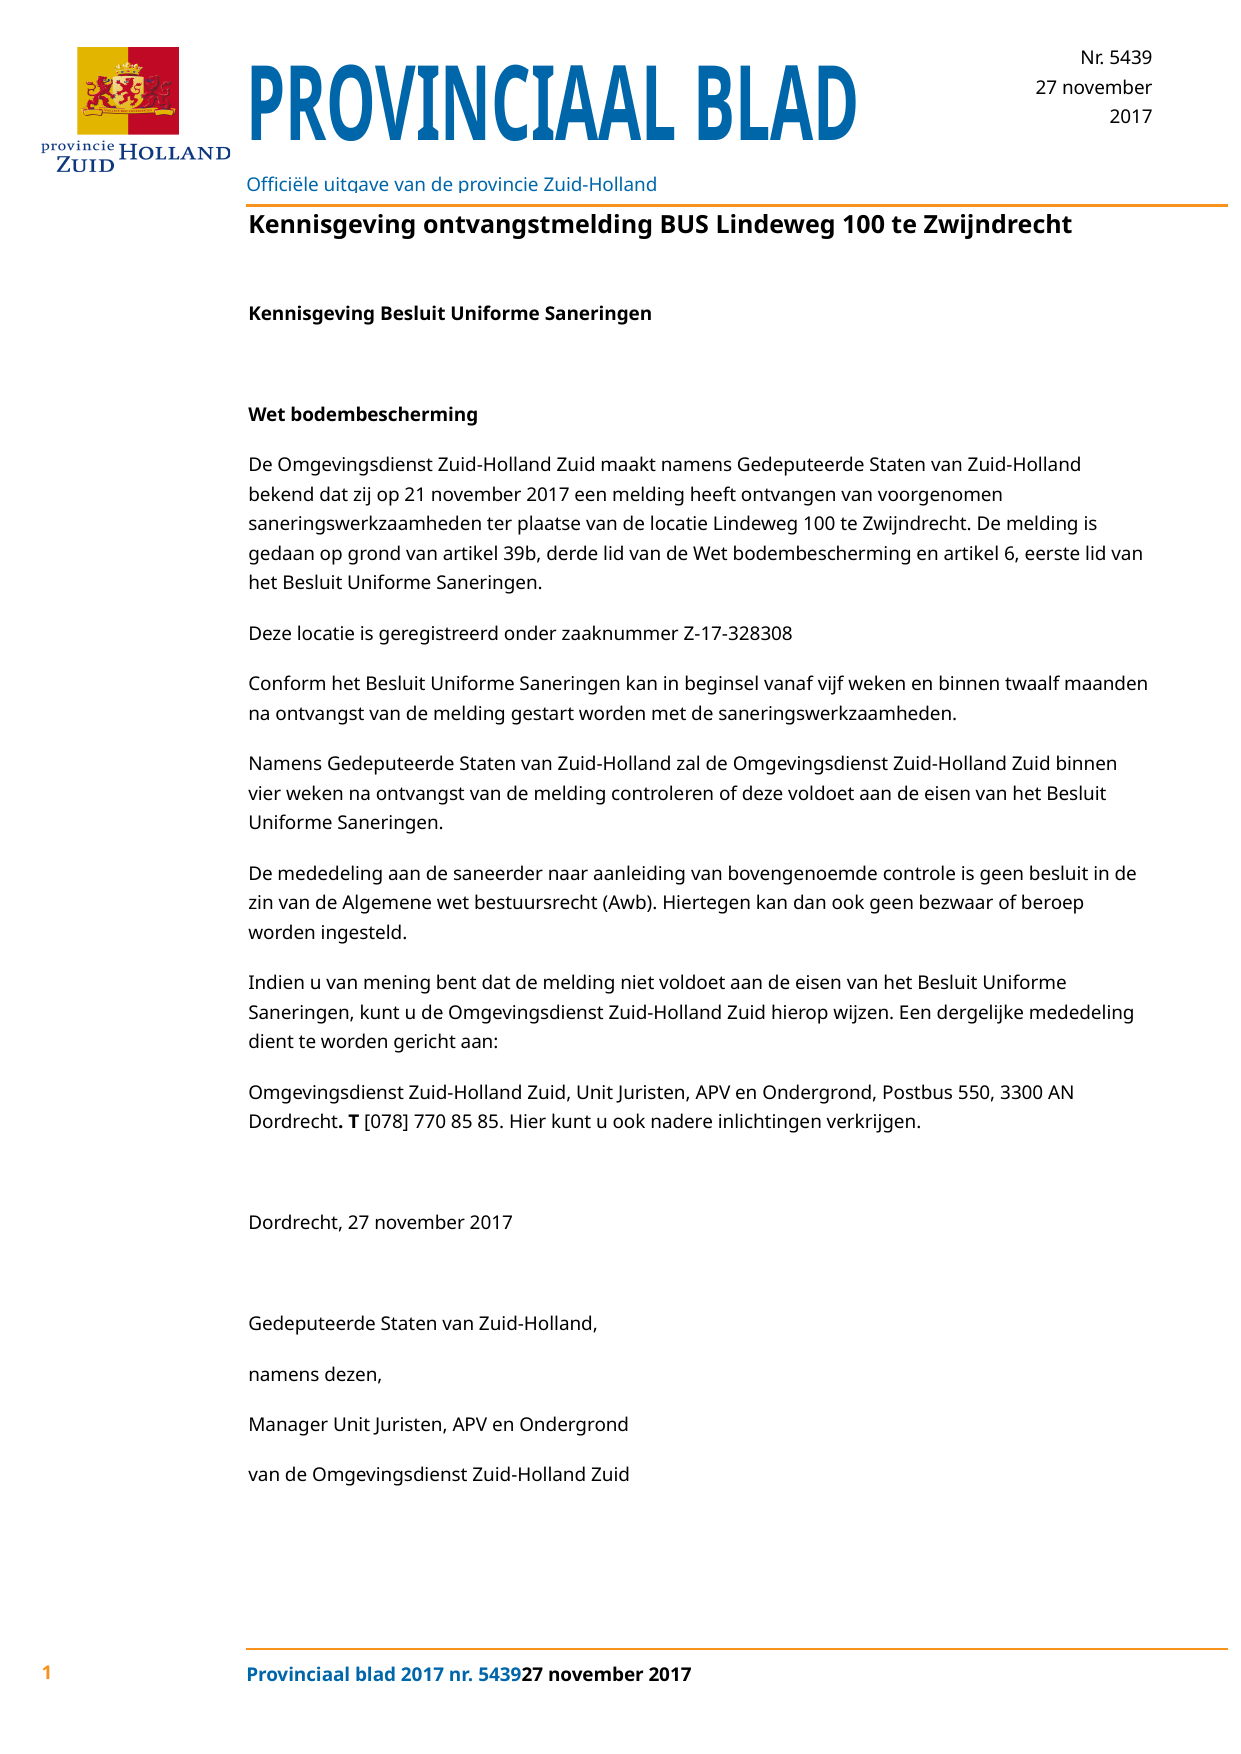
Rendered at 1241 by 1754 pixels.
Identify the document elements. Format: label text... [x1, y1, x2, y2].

text Manager Unit Juristen, APV en Ondergrond [248, 1411, 1152, 1437]
text Gedeputeerde Staten van Zuid-Holland, [248, 1310, 1152, 1336]
text Deze locatie is geregistreerd onder zaaknummer Z-17-328308 [248, 620, 1152, 646]
text Namens Gedeputeerde Staten van Zuid-Holland zal de Omgevingsdienst Zuid-Holland Zuid binnen vier weken na ontvangst van de melding controleren of deze voldoet aan de eisen van het Besluit Uniforme Saneringen. [248, 750, 1152, 835]
picture [41, 47, 231, 172]
text van de Omgevingsdienst Zuid-Holland Zuid [248, 1462, 1152, 1487]
text Kennisgeving Besluit Uniforme Saneringen [248, 300, 1152, 326]
text Dordrecht, 27 november 2017 [248, 1209, 1152, 1235]
text namens dezen, [248, 1361, 1152, 1386]
text Indien u van mening bent dat de melding niet voldoet aan de eisen van het Besluit Uniforme Saneringen, kunt u de Omgevingsdienst Zuid-Holland Zuid hierop wijzen. Een dergelijke mededeling dient te worden gericht aan: [248, 969, 1152, 1054]
text De mededeling aan de saneerder naar aanleiding van bovengenoemde controle is geen besluit in de zin van de Algemene wet bestuursrecht (Awb). Hiertegen kan dan ook geen bezwaar of beroep worden ingesteld. [248, 860, 1152, 945]
text Omgevingsdienst Zuid-Holland Zuid, Unit Juristen, APV en Ondergrond, Postbus 550, 3300 AN Dordrecht. T [078] 770 85 85. Hier kunt u ook nadere inlichtingen verkrijgen. [248, 1079, 1152, 1134]
text Wet bodembescherming [248, 401, 1152, 426]
text Kennisgeving ontvangstmelding BUS Lindeweg 100 te Zwijndrecht [248, 207, 1152, 241]
text Conform het Besluit Uniforme Saneringen kan in beginsel vanaf vijf weken en binnen twaalf maanden na ontvangst van de melding gestart worden met de saneringswerkzaamheden. [248, 670, 1152, 726]
text De Omgevingsdienst Zuid-Holland Zuid maakt namens Gedeputeerde Staten van Zuid-Holland bekend dat zij op 21 november 2017 een melding heeft ontvangen van voorgenomen saneringswerkzaamheden ter plaatse van de locatie Lindeweg 100 te Zwijndrecht. De melding is gedaan op grond van artikel 39b, derde lid van de Wet bodembescherming en artikel 6, eerste lid van het Besluit Uniforme Saneringen. [248, 451, 1152, 595]
